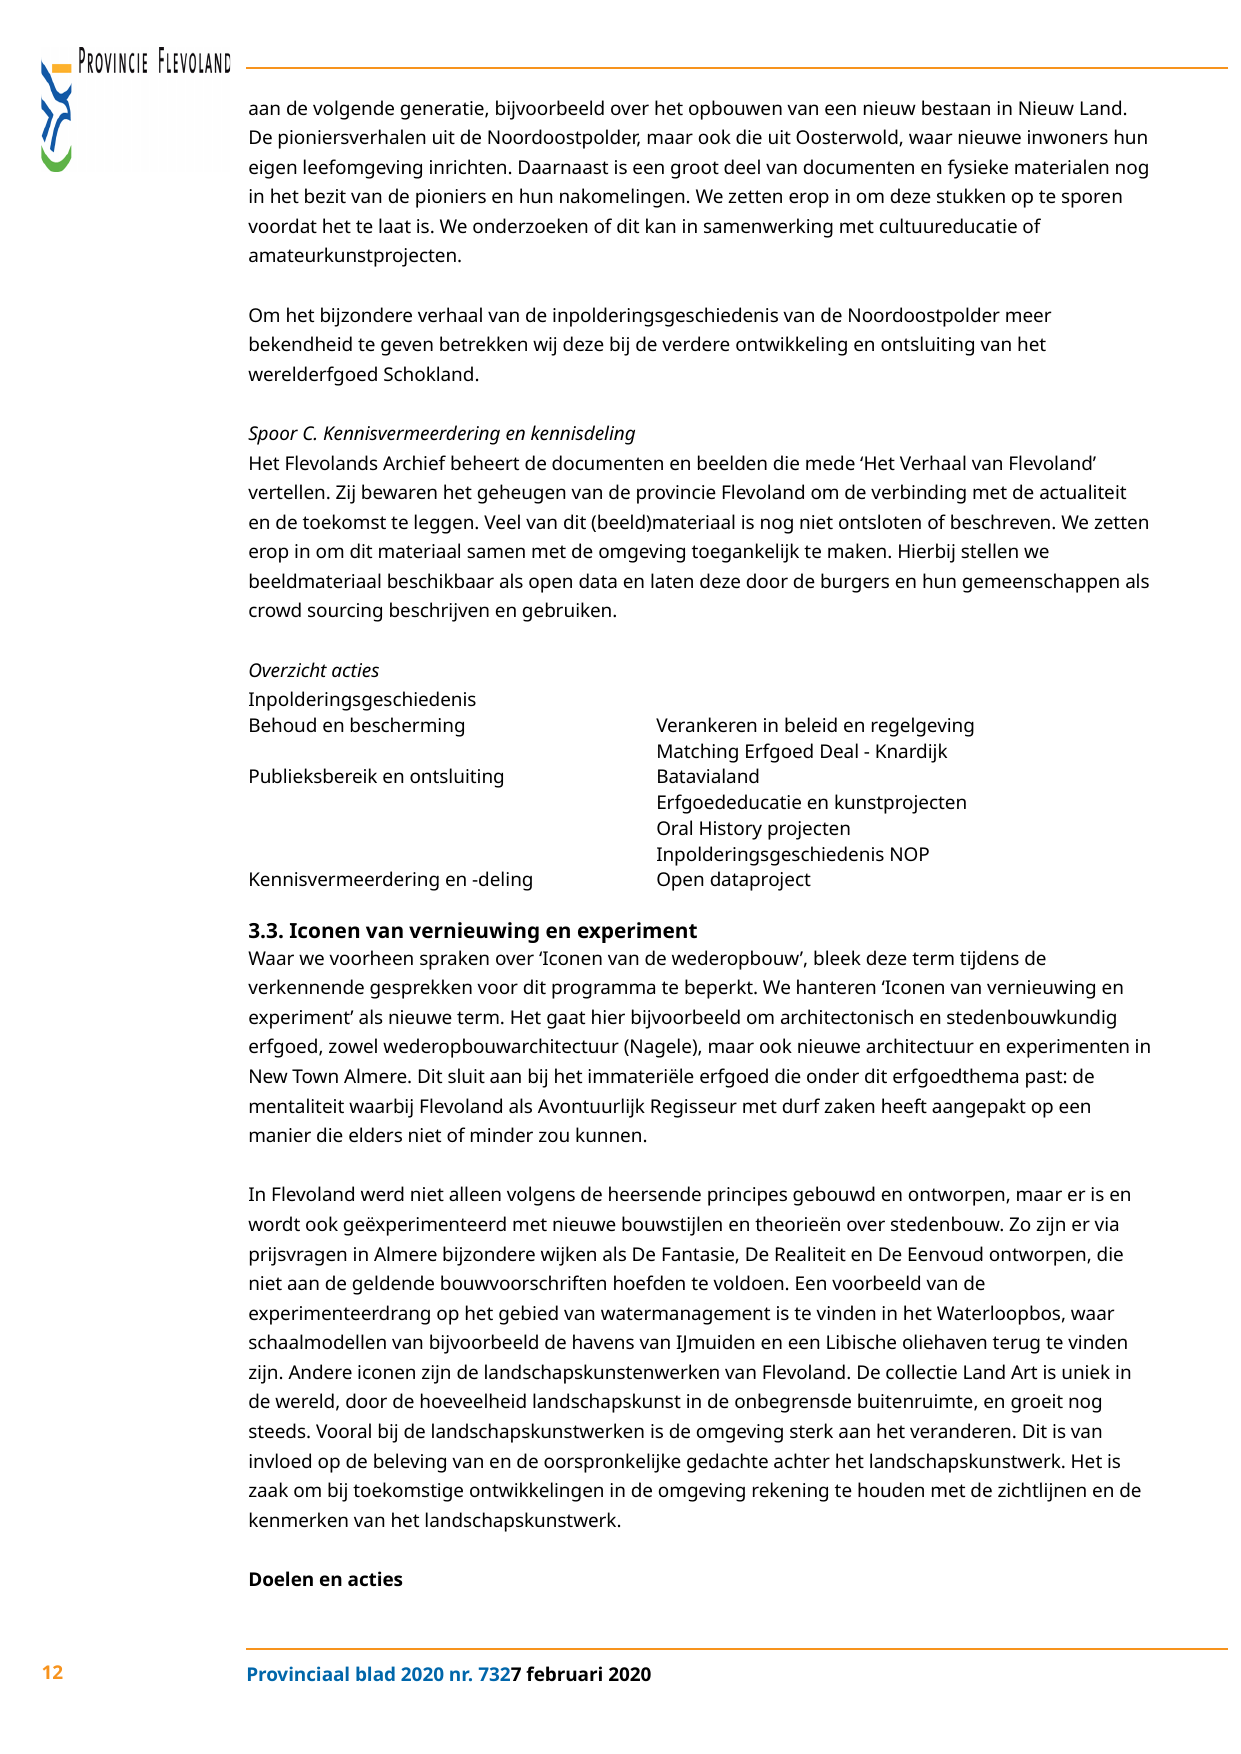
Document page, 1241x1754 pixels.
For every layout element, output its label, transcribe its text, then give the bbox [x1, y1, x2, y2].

text aan de volgende generatie, bijvoorbeeld over het opbouwen van een nieuw bestaan in Nieuw Land. De pioniersverhalen uit de Noordoostpolder, maar ook die uit Oosterwold, waar nieuwe inwoners hun eigen leefomgeving inrichten. Daarnaast is een groot deel van documenten en fysieke materialen nog in het bezit van de pioniers en hun nakomelingen. We zetten erop in om deze stukken op te sporen voordat het te laat is. We onderzoeken of dit kan in samenwerking met cultuureducatie of amateurkunstprojecten. [248, 95, 1152, 268]
text Waar we voorheen spraken over ‘Iconen van de wederopbouw’, bleek deze term tijdens de verkennende gesprekken voor dit programma te beperkt. We hanteren ‘Iconen van vernieuwing en experiment’ als nieuwe term. Het gaat hier bijvoorbeeld om architectonisch en stedenbouwkundig erfgoed, zowel wederopbouwarchitectuur (Nagele), maar ook nieuwe architectuur en experimenten in New Town Almere. Dit sluit aan bij het immateriële erfgoed die onder dit erfgoedthema past: de mentaliteit waarbij Flevoland als Avontuurlijk Regisseur met durf zaken heeft aangepakt op een manier die elders niet of minder zou kunnen. [248, 945, 1152, 1148]
table_header [656, 687, 1152, 712]
table_cell Batavialand [656, 764, 1152, 789]
text Spoor C. Kennisvermeerdering en kennisdeling [248, 420, 1152, 446]
table_cell [248, 790, 656, 815]
table_cell [248, 815, 656, 841]
table_cell Oral History projecten [656, 815, 1152, 841]
table_cell Kennisvermeerdering en -deling [248, 867, 656, 892]
text In Flevoland werd niet alleen volgens de heersende principes gebouwd en ontworpen, maar er is en wordt ook geëxperimenteerd met nieuwe bouwstijlen en theorieën over stedenbouw. Zo zijn er via prijsvragen in Almere bijzondere wijken als De Fantasie, De Realiteit en De Eenvoud ontworpen, die niet aan de geldende bouwvoorschriften hoefden te voldoen. Een voorbeeld van de experimenteerdrang op het gebied van watermanagement is te vinden in het Waterloopbos, waar schaalmodellen van bijvoorbeeld de havens van IJmuiden en een Libische oliehaven terug te vinden zijn. Andere iconen zijn de landschapskunstenwerken van Flevoland. De collectie Land Art is uniek in de wereld, door de hoeveelheid landschapskunst in de onbegrensde buitenruimte, en groeit nog steeds. Vooral bij de landschapskunstwerken is de omgeving sterk aan het veranderen. Dit is van invloed op de beleving van en de oorspronkelijke gedachte achter het landschapskunstwerk. Het is zaak om bij toekomstige ontwikkelingen in de omgeving rekening te houden met de zichtlijnen en de kenmerken van het landschapskunstwerk. [248, 1182, 1152, 1533]
table_cell Publieksbereik en ontsluiting [248, 764, 656, 789]
table_cell [248, 841, 656, 867]
text Het Flevolands Archief beheert de documenten en beelden die mede ‘Het Verhaal van Flevoland’ vertellen. Zij bewaren het geheugen van de provincie Flevoland om de verbinding met de actualiteit en de toekomst te leggen. Veel van dit (beeld)materiaal is nog niet ontsloten of beschreven. We zetten erop in om dit materiaal samen met de omgeving toegankelijk te maken. Hierbij stellen we beeldmateriaal beschikbaar als open data en laten deze door de burgers en hun gemeenschappen als crowd sourcing beschrijven en gebruiken. [248, 450, 1152, 623]
table_header Inpolderingsgeschiedenis [248, 687, 656, 712]
text 3.3. Iconen van vernieuwing en experiment [248, 916, 1152, 945]
text Overzicht acties [248, 657, 1152, 683]
text Om het bijzondere verhaal van de inpolderingsgeschiedenis van de Noordoostpolder meer bekendheid te geven betrekken wij deze bij de verdere ontwikkeling en ontsluiting van het werelderfgoed Schokland. [248, 302, 1152, 387]
table_cell [248, 738, 656, 764]
table_cell Open dataproject [656, 867, 1152, 892]
table_cell Inpolderingsgeschiedenis NOP [656, 841, 1152, 867]
text Doelen en acties [248, 1566, 1152, 1592]
table_cell Verankeren in beleid en regelgeving [656, 712, 1152, 738]
table_cell Matching Erfgoed Deal - Knardijk [656, 738, 1152, 764]
picture [41, 47, 231, 172]
table_cell Behoud en bescherming [248, 712, 656, 738]
table_cell Erfgoededucatie en kunstprojecten [656, 790, 1152, 815]
